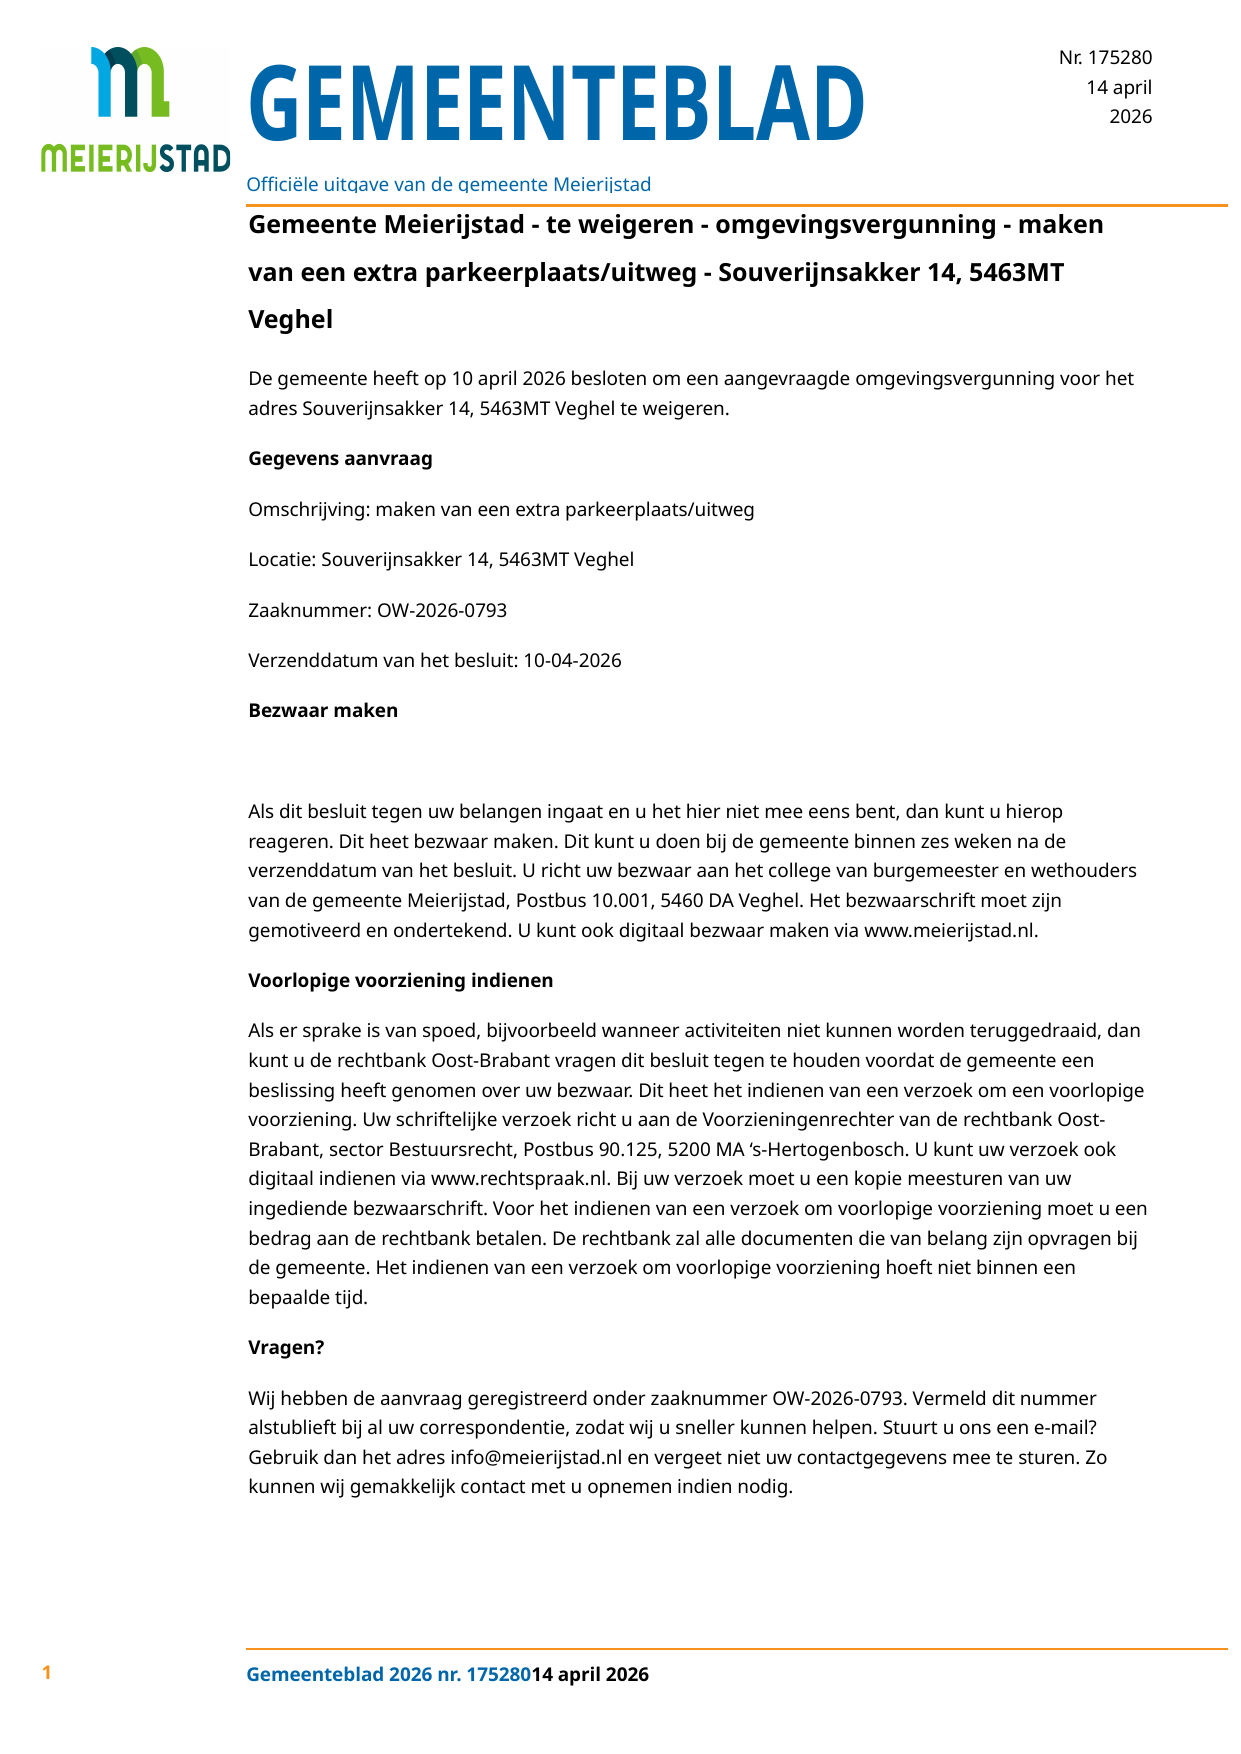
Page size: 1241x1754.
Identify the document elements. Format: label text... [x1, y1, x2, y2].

text Bezwaar maken [248, 698, 1152, 723]
text Vragen? [248, 1334, 1152, 1360]
text Als er sprake is van spoed, bijvoorbeeld wanneer activiteiten niet kunnen worden teruggedraaid, dan kunt u de rechtbank Oost-Brabant vragen dit besluit tegen te houden voordat de gemeente een beslissing heeft genomen over uw bezwaar. Dit heet het indienen van een verzoek om een voorlopige voorziening. Uw schriftelijke verzoek richt u aan de Voorzieningenrechter van de rechtbank Oost-Brabant, sector Bestuursrecht, Postbus 90.125, 5200 MA ‘s-Hertogenbosch. U kunt uw verzoek ook digitaal indienen via www.rechtspraak.nl. Bij uw verzoek moet u een kopie meesturen van uw ingediende bezwaarschrift. Voor het indienen van een verzoek om voorlopige voorziening moet u een bedrag aan de rechtbank betalen. De rechtbank zal alle documenten die van belang zijn opvragen bij de gemeente. Het indienen van een verzoek om voorlopige voorziening hoeft niet binnen een bepaalde tijd. [248, 1018, 1152, 1309]
text Zaaknummer: OW-2026-0793 [248, 597, 1152, 622]
text Gemeente Meierijstad - te weigeren - omgevingsvergunning - maken van een extra parkeerplaats/uitweg - Souverijnsakker 14, 5463MT Veghel [248, 207, 1152, 336]
text Omschrijving: maken van een extra parkeerplaats/uitweg [248, 496, 1152, 522]
picture [41, 47, 231, 172]
text Gegevens aanvraag [248, 446, 1152, 471]
text Als dit besluit tegen uw belangen ingaat en u het hier niet mee eens bent, dan kunt u hierop reageren. Dit heet bezwaar maken. Dit kunt u doen bij de gemeente binnen zes weken na de verzenddatum van het besluit. U richt uw bezwaar aan het college van burgemeester en wethouders van de gemeente Meierijstad, Postbus 10.001, 5460 DA Veghel. Het bezwaarschrift moet zijn gemotiveerd en ondertekend. U kunt ook digitaal bezwaar maken via www.meierijstad.nl. [248, 798, 1152, 942]
text Locatie: Souverijnsakker 14, 5463MT Veghel [248, 546, 1152, 572]
text De gemeente heeft op 10 april 2026 besloten om een aangevraagde omgevingsvergunning voor het adres Souverijnsakker 14, 5463MT Veghel te weigeren. [248, 366, 1152, 421]
text Verzenddatum van het besluit: 10-04-2026 [248, 647, 1152, 673]
text Voorlopige voorziening indienen [248, 967, 1152, 993]
text Wij hebben de aanvraag geregistreerd onder zaaknummer OW-2026-0793. Vermeld dit nummer alstublieft bij al uw correspondentie, zodat wij u sneller kunnen helpen. Stuurt u ons een e-mail? Gebruik dan het adres info@meierijstad.nl en vergeet niet uw contactgegevens mee te sturen. Zo kunnen wij gemakkelijk contact met u opnemen indien nodig. [248, 1385, 1152, 1499]
